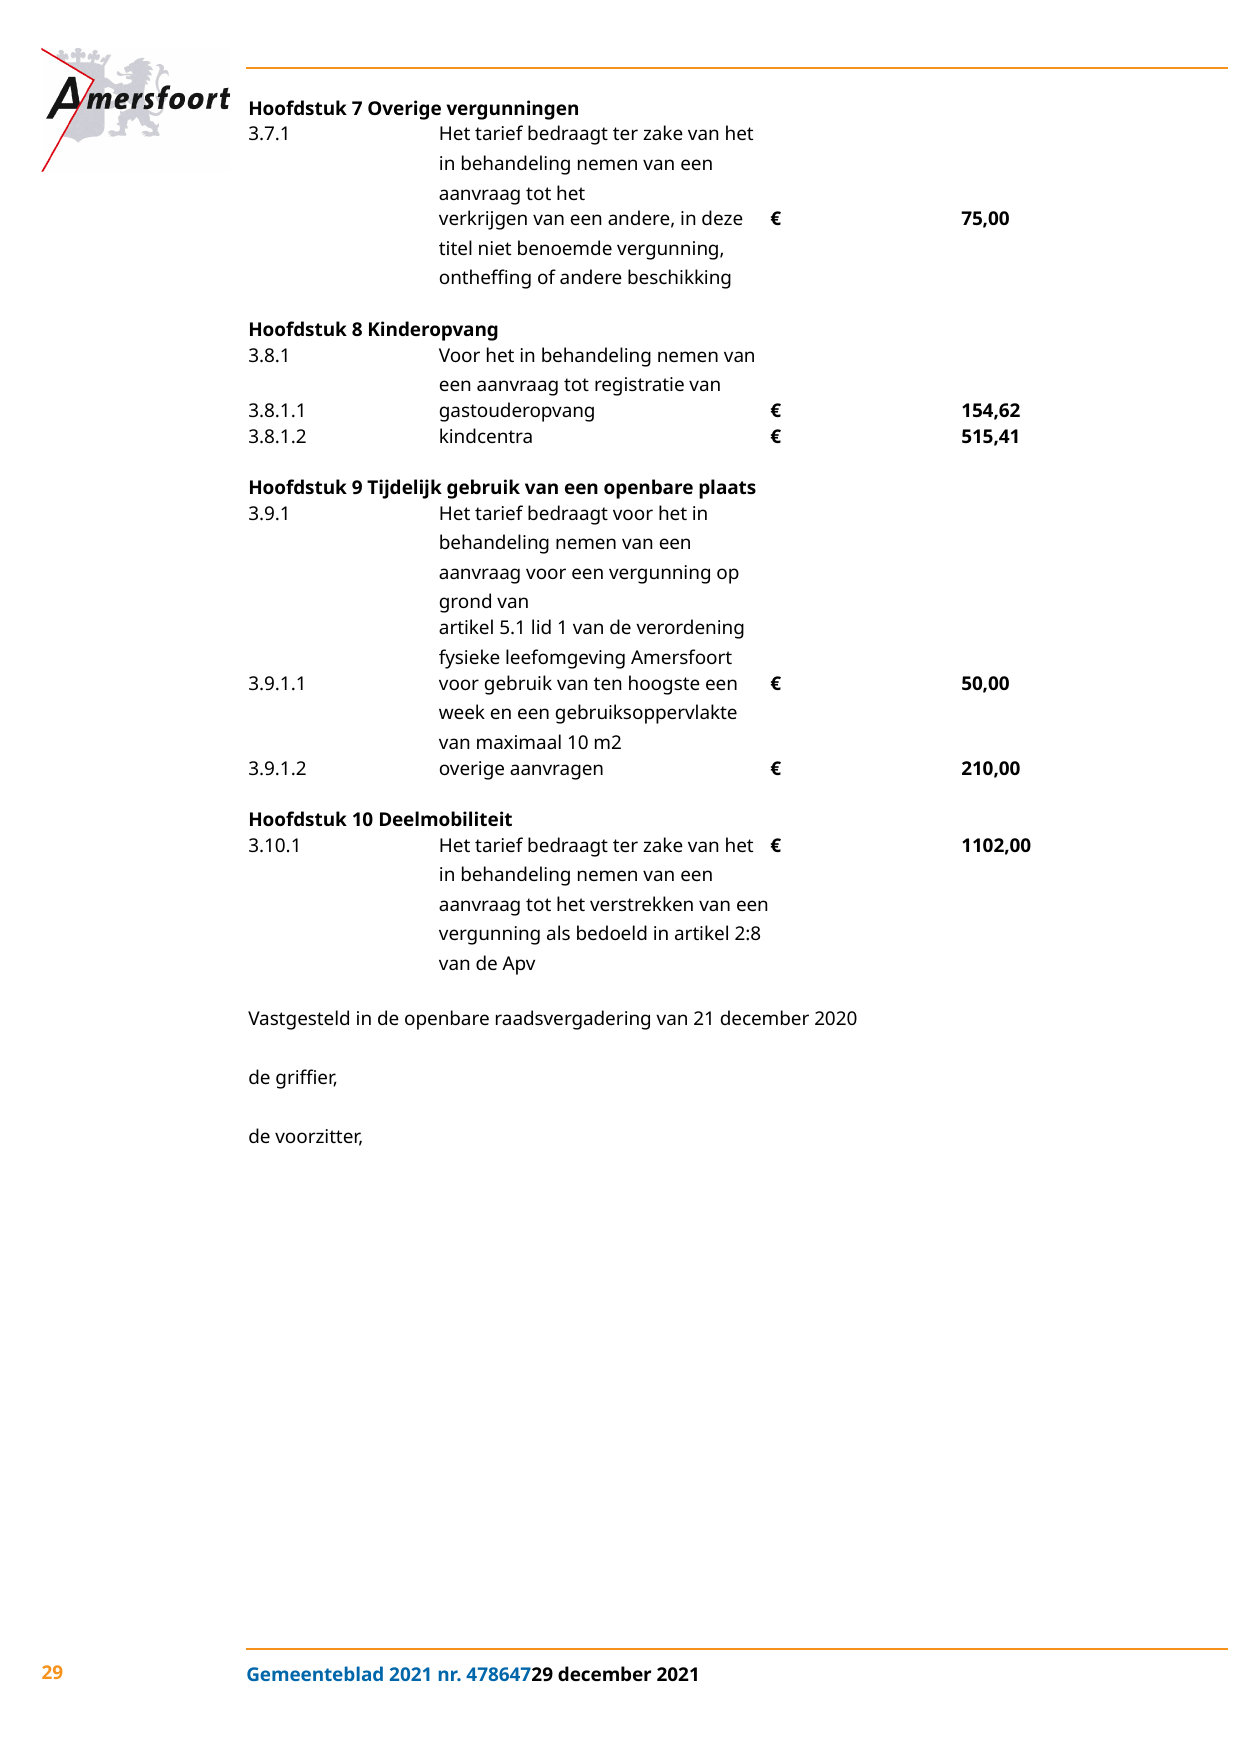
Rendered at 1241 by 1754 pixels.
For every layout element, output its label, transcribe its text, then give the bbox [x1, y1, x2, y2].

table_cell [770, 500, 961, 614]
table_cell [770, 976, 961, 1002]
table_cell Hoofdstuk 9 Tijdelijk gebruik van een openbare plaats [248, 474, 1152, 500]
table_cell [248, 615, 439, 670]
table_cell [439, 449, 770, 474]
table_cell [770, 342, 961, 397]
table_cell voor gebruik van ten hoogste een week en een gebruiksoppervlakte van maximaal 10 m2 [439, 670, 770, 755]
table_cell 3.8.1.1 [248, 397, 439, 423]
picture [41, 47, 231, 172]
table_cell [961, 500, 1152, 614]
table_cell [770, 449, 961, 474]
table_cell 3.7.1 [248, 121, 439, 205]
table_cell Hoofdstuk 8 Kinderopvang [248, 316, 1152, 342]
table_cell 210,00 [961, 755, 1152, 780]
table_cell [770, 121, 961, 205]
table_cell verkrijgen van een andere, in deze titel niet benoemde vergunning, ontheffing of andere beschikking [439, 205, 770, 290]
table_cell 3.9.1.2 [248, 755, 439, 780]
table_cell 3.8.1.2 [248, 423, 439, 448]
table_cell € [770, 397, 961, 423]
table_cell [248, 449, 439, 474]
table_cell 515,41 [961, 423, 1152, 448]
table_cell € [770, 670, 961, 755]
table_cell [961, 976, 1152, 1002]
table_cell € [770, 755, 961, 780]
table_cell [961, 449, 1152, 474]
table_cell [961, 615, 1152, 670]
table_cell Het tarief bedraagt voor het in behandeling nemen van een aanvraag voor een vergunning op grond van [439, 500, 770, 614]
table_cell 3.9.1.1 [248, 670, 439, 755]
table_cell 1102,00 [961, 832, 1152, 976]
table_cell 75,00 [961, 205, 1152, 290]
table_cell kindcentra [439, 423, 770, 448]
table_cell [439, 780, 770, 806]
table_cell Het tarief bedraagt ter zake van het in behandeling nemen van een aanvraag tot het verstrekken van een vergunning als bedoeld in artikel 2:8 van de Apv [439, 832, 770, 976]
table_cell [770, 615, 961, 670]
table_cell [961, 342, 1152, 397]
table_cell [248, 290, 439, 316]
table_cell [439, 976, 770, 1002]
table_cell [248, 205, 439, 290]
table_cell [248, 976, 439, 1002]
table_cell € [770, 423, 961, 448]
table_cell € [770, 832, 961, 976]
table_cell 50,00 [961, 670, 1152, 755]
table_cell gastouderopvang [439, 397, 770, 423]
table_cell 3.10.1 [248, 832, 439, 976]
table_cell € [770, 205, 961, 290]
table_cell [770, 290, 961, 316]
table_cell [248, 780, 439, 806]
text Vastgesteld in de openbare raadsvergadering van 21 december 2020 [248, 1005, 1152, 1031]
table_cell [770, 780, 961, 806]
table_cell Het tarief bedraagt ter zake van het in behandeling nemen van een aanvraag tot het [439, 121, 770, 205]
table_cell Hoofdstuk 10 Deelmobiliteit [248, 806, 1152, 832]
table_cell 154,62 [961, 397, 1152, 423]
table_cell [961, 121, 1152, 205]
table_cell overige aanvragen [439, 755, 770, 780]
text de griffier, [248, 1064, 1152, 1090]
text de voorzitter, [248, 1123, 1152, 1149]
table_cell artikel 5.1 lid 1 van de verordening fysieke leefomgeving Amersfoort [439, 615, 770, 670]
table_cell [439, 290, 770, 316]
table_cell 3.9.1 [248, 500, 439, 614]
table_cell [961, 290, 1152, 316]
table_cell 3.8.1 [248, 342, 439, 397]
table_cell Voor het in behandeling nemen van een aanvraag tot registratie van [439, 342, 770, 397]
table_cell Hoofdstuk 7 Overige vergunningen [248, 95, 1152, 121]
table_cell [961, 780, 1152, 806]
